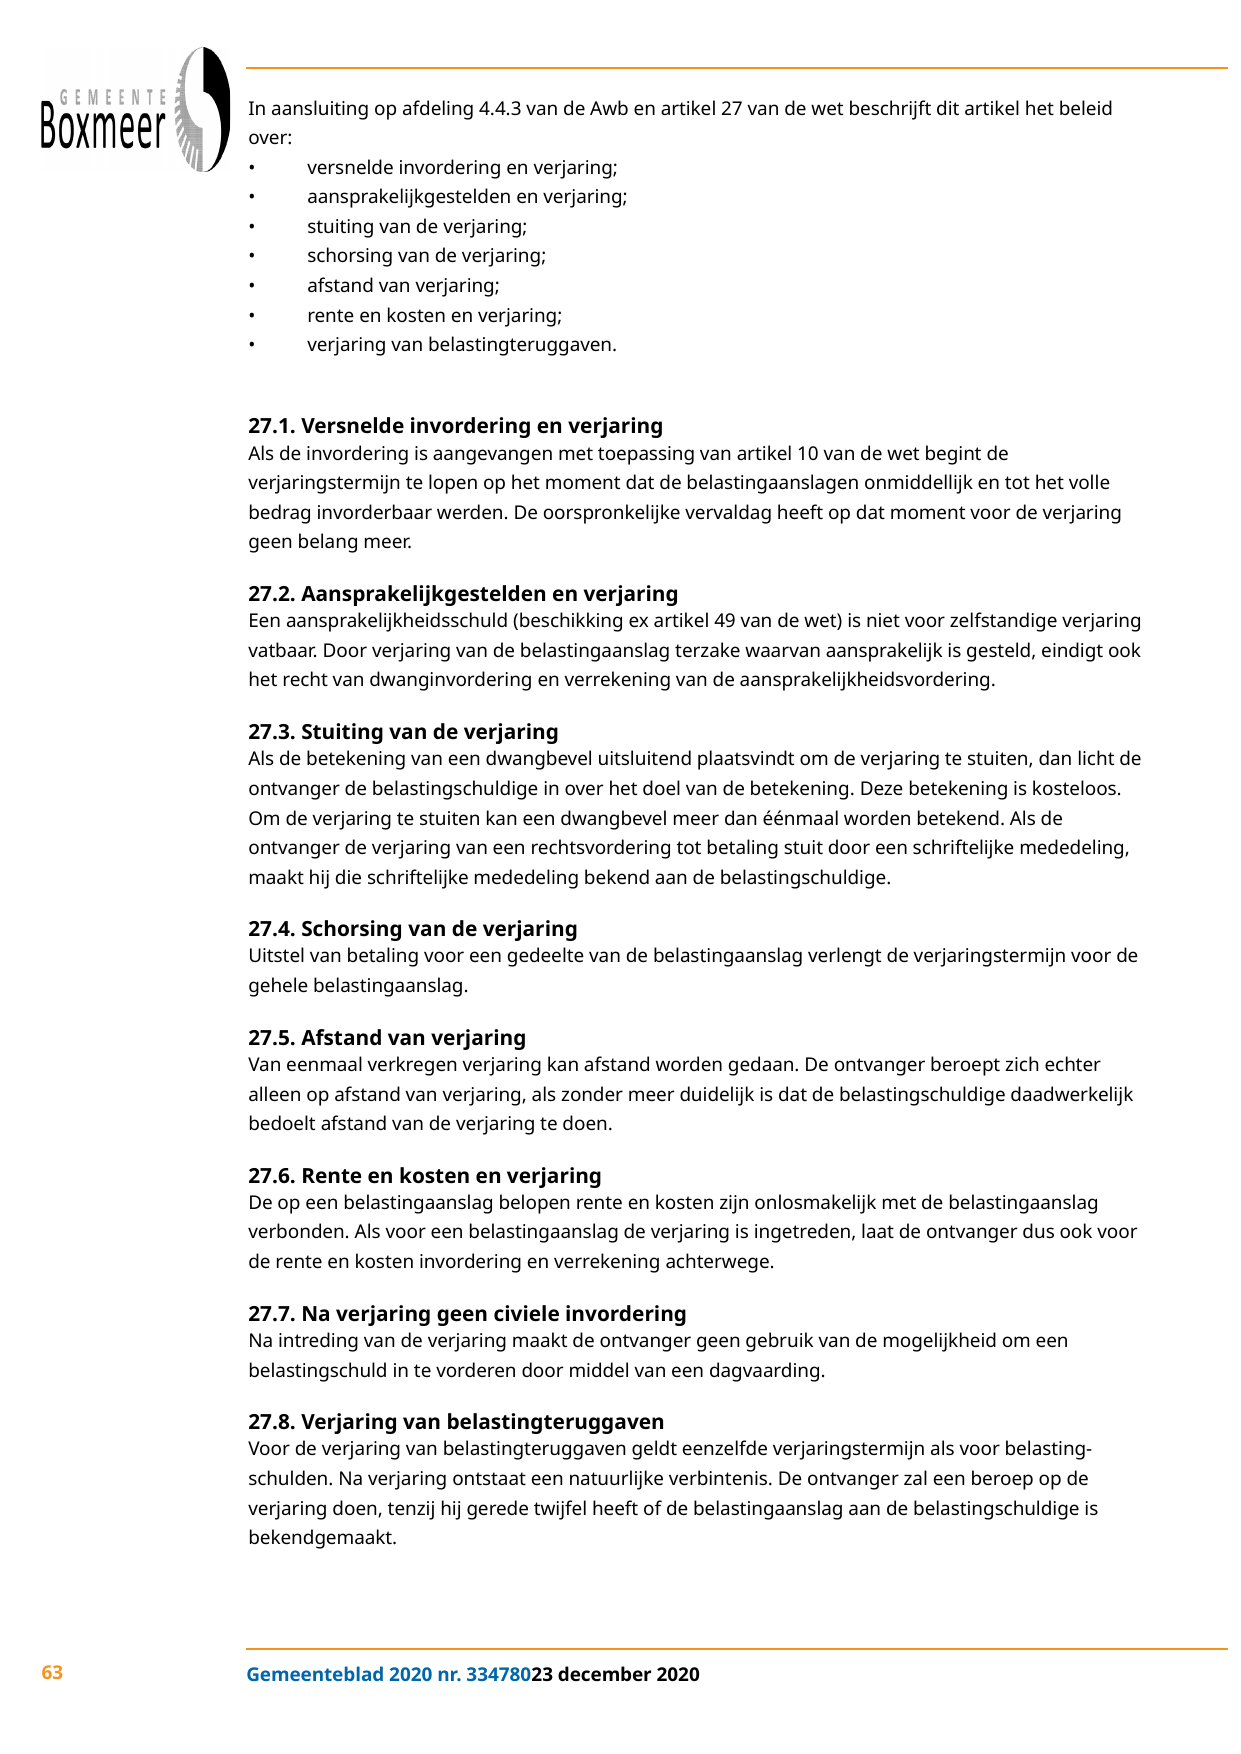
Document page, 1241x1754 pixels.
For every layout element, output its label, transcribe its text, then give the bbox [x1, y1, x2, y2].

list versnelde invordering en verjaring; [248, 154, 1152, 180]
text Na intreding van de verjaring maakt de ontvanger geen gebruik van de mogelijkheid om een belastingschuld in te vorderen door middel van een dagvaarding. [248, 1327, 1152, 1382]
text 27.2. Aansprakelijkgestelden en verjaring [248, 579, 1152, 607]
list verjaring van belastingteruggaven. [248, 331, 1152, 357]
text 27.1. Versnelde invordering en verjaring [248, 411, 1152, 440]
text Als de betekening van een dwangbevel uitsluitend plaatsvindt om de verjaring te stuiten, dan licht de ontvanger de belastingschuldige in over het doel van de betekening. Deze betekening is kosteloos. [248, 746, 1152, 801]
text Van eenmaal verkregen verjaring kan afstand worden gedaan. De ontvanger beroept zich echter alleen op afstand van verjaring, als zonder meer duidelijk is dat de belastingschuldige daadwerkelijk bedoelt afstand van de verjaring te doen. [248, 1051, 1152, 1136]
text Voor de verjaring van belastingteruggaven geldt eenzelfde verjaringstermijn als voor belasting-schulden. Na verjaring ontstaat een natuurlijke verbintenis. De ontvanger zal een beroep op de verjaring doen, tenzij hij gerede twijfel heeft of de belastingaanslag aan de belastingschuldige is bekendgemaakt. [248, 1436, 1152, 1550]
text 27.8. Verjaring van belastingteruggaven [248, 1407, 1152, 1436]
text 27.6. Rente en kosten en verjaring [248, 1161, 1152, 1189]
text 27.5. Afstand van verjaring [248, 1023, 1152, 1051]
text 27.4. Schorsing van de verjaring [248, 914, 1152, 943]
text 27.7. Na verjaring geen civiele invordering [248, 1299, 1152, 1327]
list stuiting van de verjaring; [248, 213, 1152, 239]
picture [41, 47, 231, 172]
text Een aansprakelijkheidsschuld (beschikking ex artikel 49 van de wet) is niet voor zelfstandige verjaring vatbaar. Door verjaring van de belastingaanslag terzake waarvan aansprakelijk is gesteld, eindigt ook het recht van dwanginvordering en verrekening van de aansprakelijkheidsvordering. [248, 607, 1152, 692]
list schorsing van de verjaring; [248, 243, 1152, 268]
text De op een belastingaanslag belopen rente en kosten zijn onlosmakelijk met de belastingaanslag verbonden. Als voor een belastingaanslag de verjaring is ingetreden, laat de ontvanger dus ook voor de rente en kosten invordering en verrekening achterwege. [248, 1189, 1152, 1274]
list afstand van verjaring; [248, 272, 1152, 298]
text Uitstel van betaling voor een gedeelte van de belastingaanslag verlengt de verjaringstermijn voor de gehele belastingaanslag. [248, 943, 1152, 998]
text In aansluiting op afdeling 4.4.3 van de Awb en artikel 27 van de wet beschrijft dit artikel het beleid over: [248, 95, 1152, 150]
text 27.3. Stuiting van de verjaring [248, 717, 1152, 746]
text Om de verjaring te stuiten kan een dwangbevel meer dan éénmaal worden betekend. Als de ontvanger de verjaring van een rechtsvordering tot betaling stuit door een schriftelijke mededeling, maakt hij die schriftelijke mededeling bekend aan de belastingschuldige. [248, 805, 1152, 889]
list rente en kosten en verjaring; [248, 302, 1152, 328]
list aansprakelijkgestelden en verjaring; [248, 183, 1152, 209]
text Als de invordering is aangevangen met toepassing van artikel 10 van de wet begint de verjaringstermijn te lopen op het moment dat de belastingaanslagen onmiddellijk en tot het volle bedrag invorderbaar werden. De oorspronkelijke vervaldag heeft op dat moment voor de verjaring geen belang meer. [248, 440, 1152, 554]
